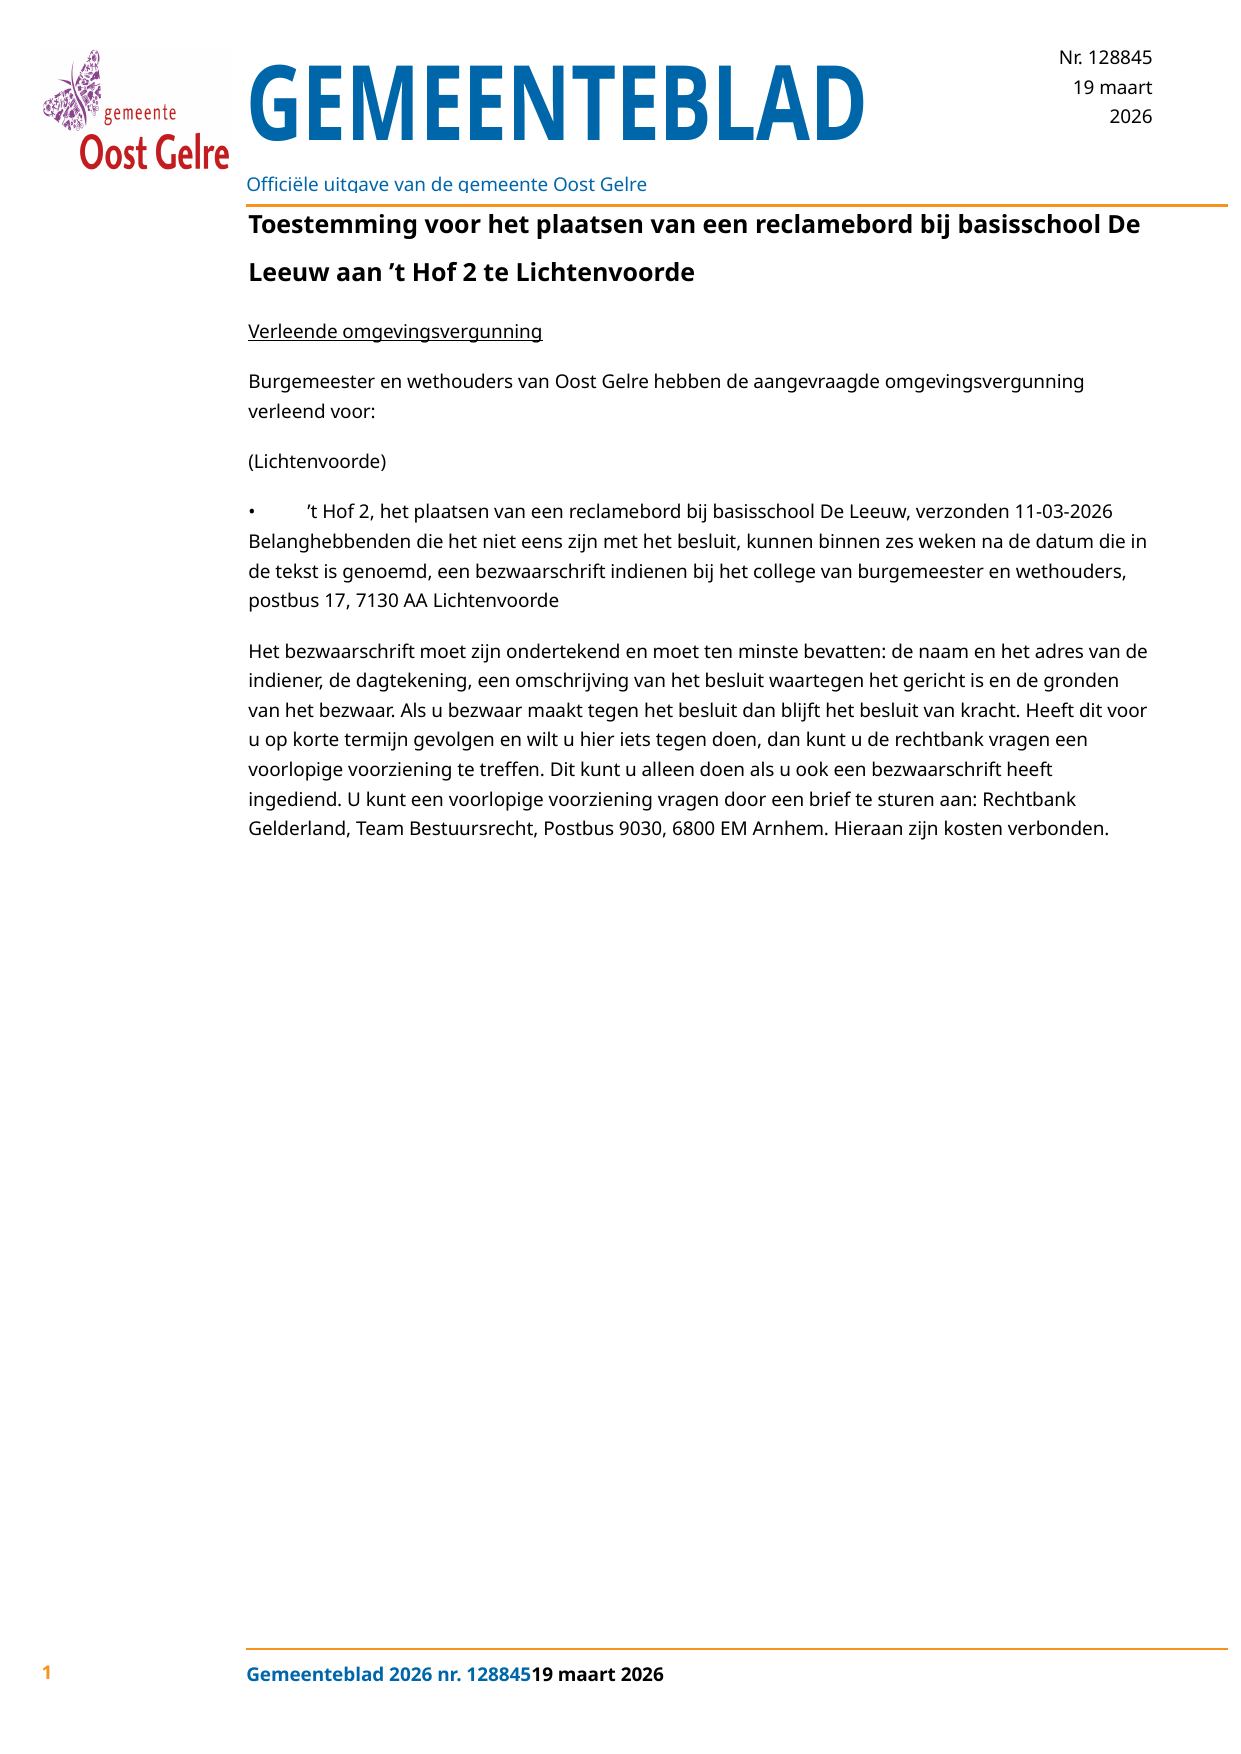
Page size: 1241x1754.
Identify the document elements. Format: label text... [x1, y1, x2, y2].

text Toestemming voor het plaatsen van een reclamebord bij basisschool De Leeuw aan ’t Hof 2 te Lichtenvoorde [248, 207, 1152, 288]
text Het bezwaarschrift moet zijn ondertekend en moet ten minste bevatten: de naam en het adres van de indiener, de dagtekening, een omschrijving van het besluit waartegen het gericht is en de gronden van het bezwaar. Als u bezwaar maakt tegen het besluit dan blijft het besluit van kracht. Heeft dit voor u op korte termijn gevolgen en wilt u hier iets tegen doen, dan kunt u de rechtbank vragen een voorlopige voorziening te treffen. Dit kunt u alleen doen als u ook een bezwaarschrift heeft ingediend. U kunt een voorlopige voorziening vragen door een brief te sturen aan: Rechtbank Gelderland, Team Bestuursrecht, Postbus 9030, 6800 EM Arnhem. Hieraan zijn kosten verbonden. [248, 638, 1152, 841]
picture [41, 47, 231, 172]
text Verleende omgevingsvergunning [248, 318, 1152, 344]
text Burgemeester en wethouders van Oost Gelre hebben de aangevraagde omgevingsvergunning verleend voor: [248, 368, 1152, 424]
text Belanghebbenden die het niet eens zijn met het besluit, kunnen binnen zes weken na de datum die in de tekst is genoemd, een bezwaarschrift indienen bij het college van burgemeester en wethouders, postbus 17, 7130 AA Lichtenvoorde [248, 528, 1152, 613]
list ’t Hof 2, het plaatsen van een reclamebord bij basisschool De Leeuw, verzonden 11-03-2026 [248, 499, 1152, 524]
text (Lichtenvoorde) [248, 448, 1152, 474]
